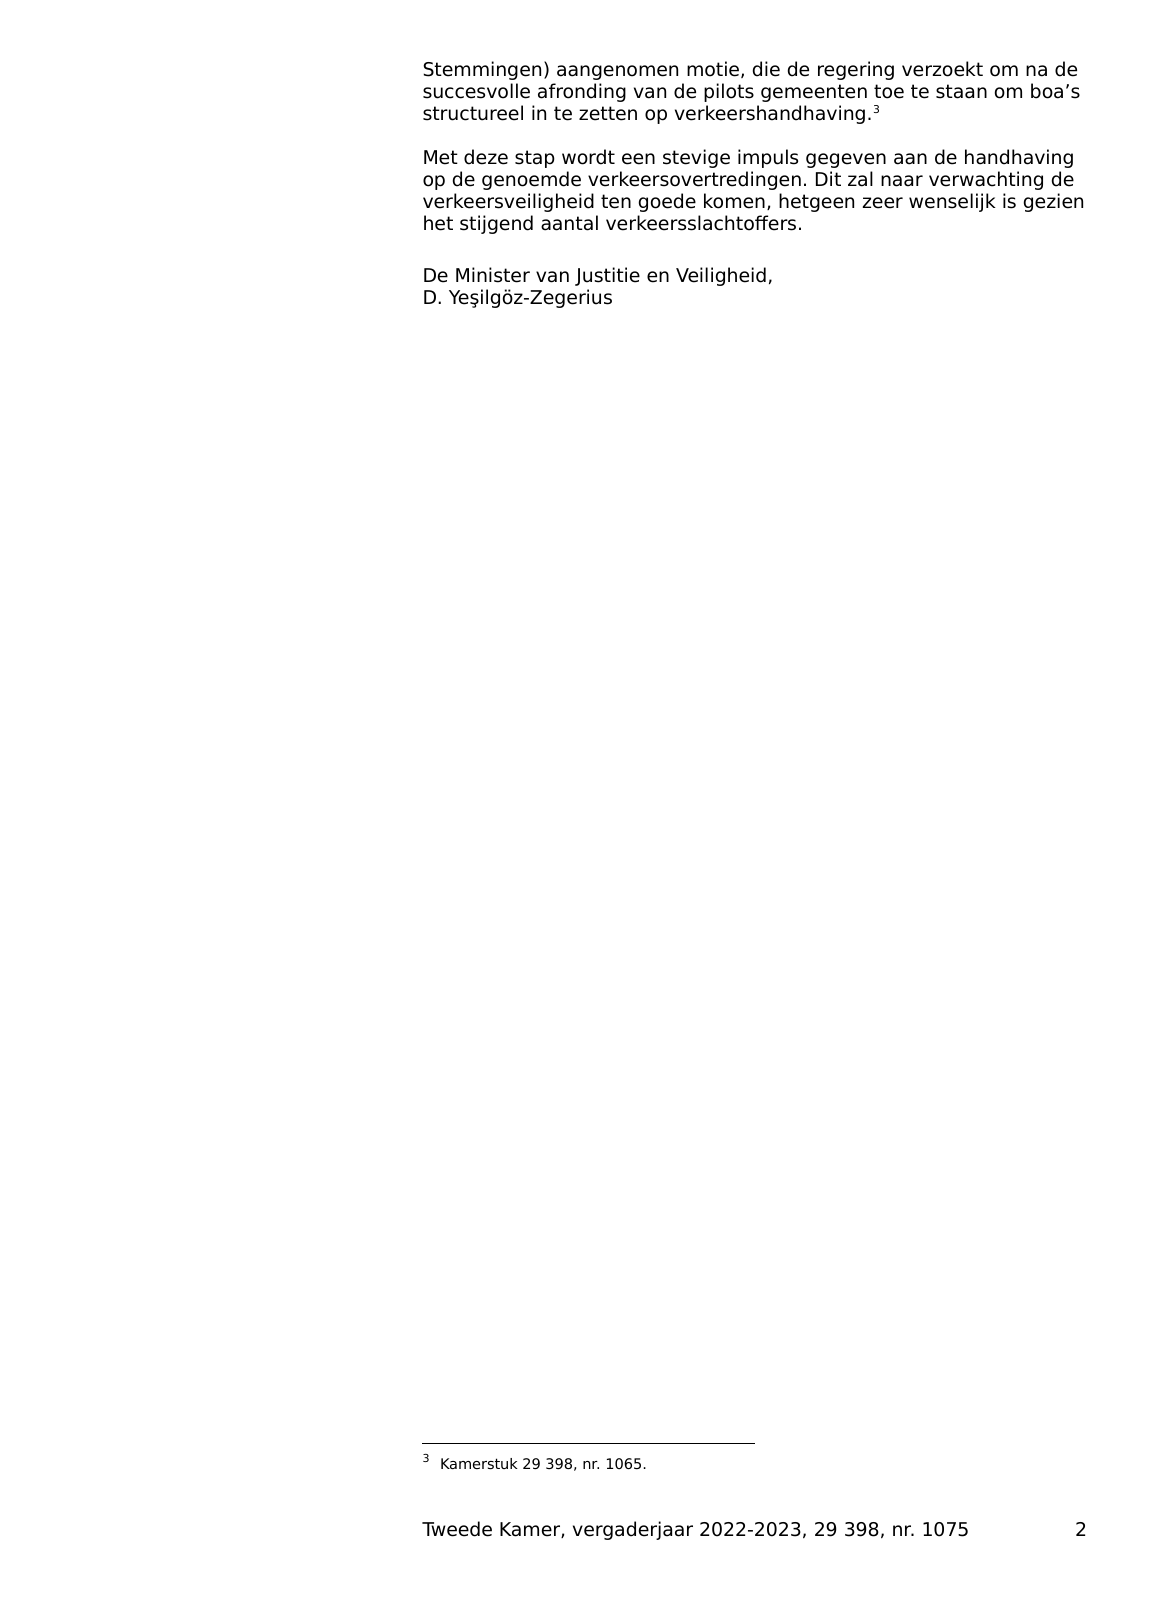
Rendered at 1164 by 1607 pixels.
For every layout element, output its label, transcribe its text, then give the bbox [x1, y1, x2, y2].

text Stemmingen) aangenomen motie, die de regering verzoekt om na de succesvolle afronding van de pilots gemeenten toe te staan om boa’s structureel in te zetten op verkeershandhaving. [422, 59, 1087, 125]
text De Minister van Justitie en Veiligheid, D. Yeşilgöz-Zegerius [422, 265, 1087, 309]
text Kamerstuk 29 398, nr. 1065. [422, 1452, 1087, 1474]
text Met deze stap wordt een stevige impuls gegeven aan de handhaving op de genoemde verkeersovertredingen. Dit zal naar verwachting de verkeersveiligheid ten goede komen, hetgeen zeer wenselijk is gezien het stijgend aantal verkeersslachtoffers. [422, 147, 1087, 235]
